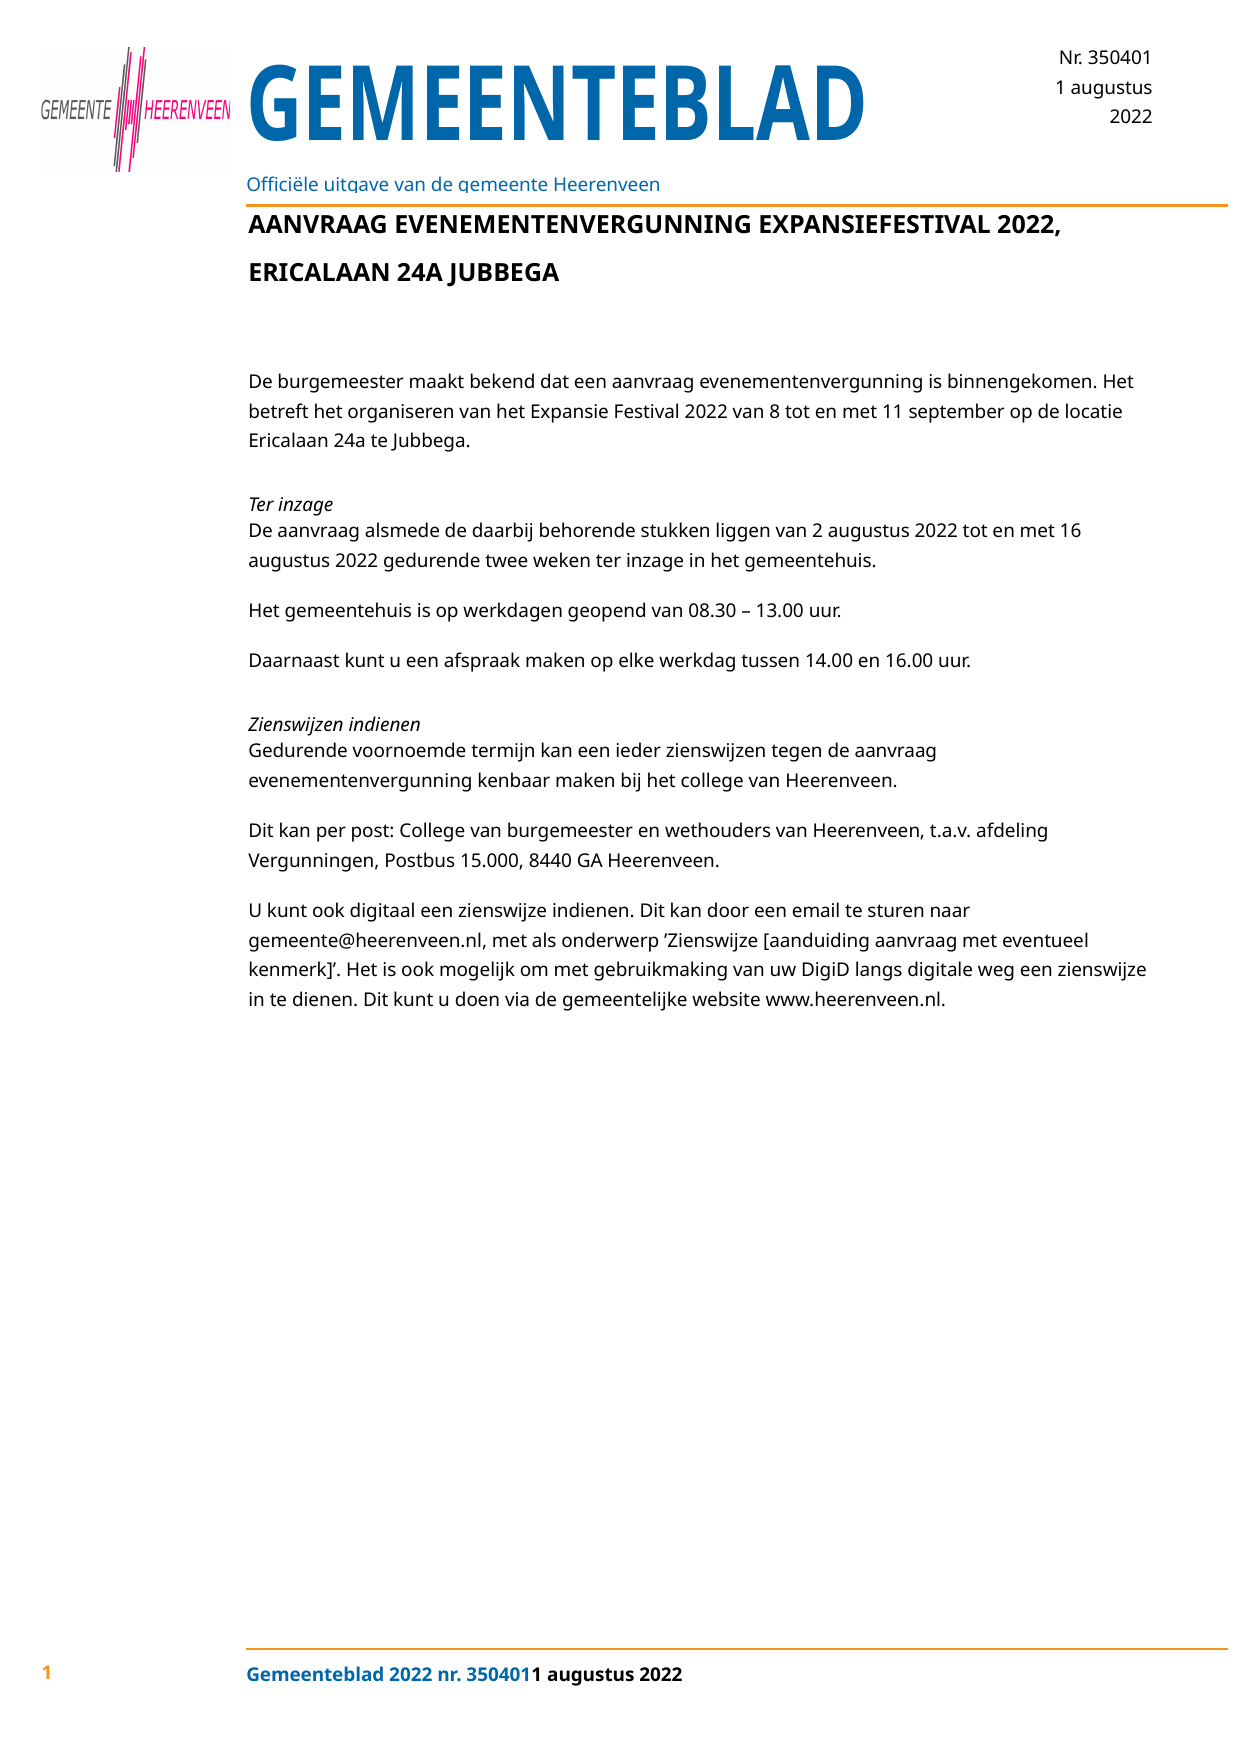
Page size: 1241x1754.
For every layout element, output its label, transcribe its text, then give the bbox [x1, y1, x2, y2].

text Dit kan per post: College van burgemeester en wethouders van Heerenveen, t.a.v. afdeling Vergunningen, Postbus 15.000, 8440 GA Heerenveen. [248, 817, 1152, 873]
text Het gemeentehuis is op werkdagen geopend van 08.30 – 13.00 uur. [248, 597, 1152, 623]
text De burgemeester maakt bekend dat een aanvraag evenementenvergunning is binnengekomen. Het betreft het organiseren van het Expansie Festival 2022 van 8 tot en met 11 september op de locatie Ericalaan 24a te Jubbega. [248, 368, 1152, 453]
text Ter inzage [248, 491, 1152, 517]
text De aanvraag alsmede de daarbij behorende stukken liggen van 2 augustus 2022 tot en met 16 augustus 2022 gedurende twee weken ter inzage in het gemeentehuis. [248, 517, 1152, 572]
picture [41, 47, 231, 172]
text Daarnaast kunt u een afspraak maken op elke werkdag tussen 14.00 en 16.00 uur. [248, 648, 1152, 673]
text Zienswijzen indienen [248, 712, 1152, 737]
text U kunt ook digitaal een zienswijze indienen. Dit kan door een email te sturen naar gemeente@heerenveen.nl, met als onderwerp ’Zienswijze [aanduiding aanvraag met eventueel kenmerk]’. Het is ook mogelijk om met gebruikmaking van uw DigiD langs digitale weg een zienswijze in te dienen. Dit kunt u doen via de gemeentelijke website www.heerenveen.nl. [248, 897, 1152, 1012]
text AANVRAAG EVENEMENTENVERGUNNING EXPANSIEFESTIVAL 2022, ERICALAAN 24A JUBBEGA [248, 207, 1152, 288]
text Gedurende voornoemde termijn kan een ieder zienswijzen tegen de aanvraag evenementenvergunning kenbaar maken bij het college van Heerenveen. [248, 737, 1152, 793]
